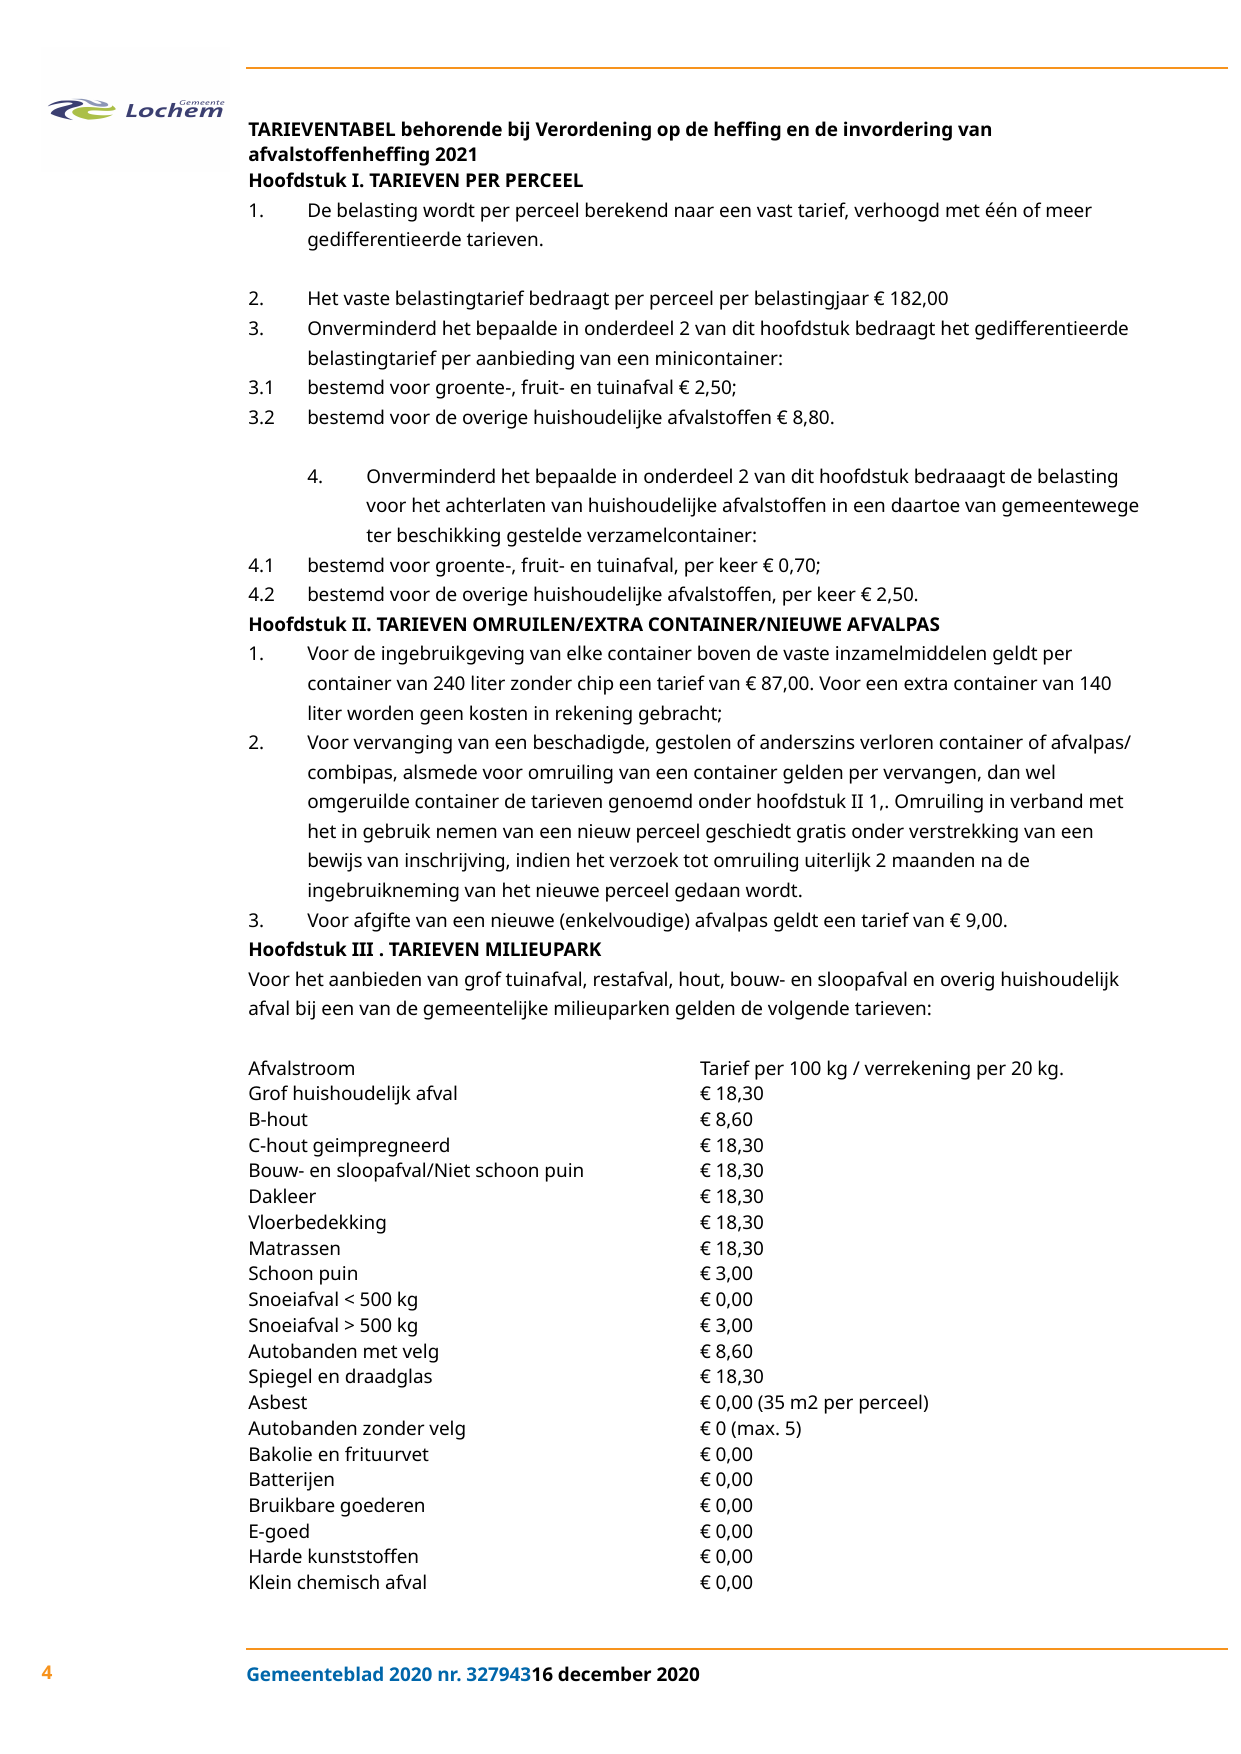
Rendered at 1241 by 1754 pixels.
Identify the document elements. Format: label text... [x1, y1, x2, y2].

list Onverminderd het bepaalde in onderdeel 2 van dit hoofdstuk bedraagt het gedifferentieerde belastingtarief per aanbieding van een minicontainer: [248, 315, 1152, 370]
table_cell € 18,30 [700, 1132, 1152, 1158]
table_cell B-hout [248, 1106, 700, 1132]
table_cell Schoon puin [248, 1261, 700, 1286]
table_cell Spiegel en draadglas [248, 1364, 700, 1389]
table_cell Snoeiafval > 500 kg [248, 1312, 700, 1338]
text Hoofdstuk I. TARIEVEN PER PERCEEL [248, 167, 1152, 193]
table_cell Grof huishoudelijk afval [248, 1081, 700, 1106]
list bestemd voor groente-, fruit- en tuinafval, per keer € 0,70; [248, 552, 1152, 577]
table_cell € 0,00 [700, 1544, 1152, 1569]
table_cell C-hout geimpregneerd [248, 1132, 700, 1158]
table_cell € 0,00 [700, 1466, 1152, 1492]
list Voor afgifte van een nieuwe (enkelvoudige) afvalpas geldt een tarief van € 9,00. [248, 907, 1152, 932]
list bestemd voor de overige huishoudelijke afvalstoffen, per keer € 2,50. [248, 581, 1152, 607]
table_cell € 18,30 [700, 1209, 1152, 1235]
text Hoofdstuk II. TARIEVEN OMRUILEN/EXTRA CONTAINER/NIEUWE AFVALPAS [248, 611, 1152, 637]
table_cell € 0,00 [700, 1518, 1152, 1544]
text TARIEVENTABEL behorende bij Verordening op de heffing en de invordering van afvalstoffenheffing 2021 [248, 116, 1152, 167]
table_cell Vloerbedekking [248, 1209, 700, 1235]
table_cell Asbest [248, 1389, 700, 1415]
table_cell Harde kunststoffen [248, 1544, 700, 1569]
list De belasting wordt per perceel berekend naar een vast tarief, verhoogd met één of meer gedifferentieerde tarieven. [248, 197, 1152, 252]
list bestemd voor groente-, fruit- en tuinafval € 2,50; [248, 374, 1152, 400]
table_header Afvalstroom [248, 1055, 700, 1081]
text Hoofdstuk III . TARIEVEN MILIEUPARK [248, 936, 1152, 962]
list Het vaste belastingtarief bedraagt per perceel per belastingjaar € 182,00 [248, 286, 1152, 311]
table_cell Bouw- en sloopafval/Niet schoon puin [248, 1158, 700, 1183]
table_cell € 18,30 [700, 1235, 1152, 1261]
table_cell E-goed [248, 1518, 700, 1544]
table_cell € 0,00 [700, 1441, 1152, 1466]
table_cell € 0,00 [700, 1569, 1152, 1595]
table_cell Bruikbare goederen [248, 1492, 700, 1518]
table_header Tarief per 100 kg / verrekening per 20 kg. [700, 1055, 1152, 1081]
table_cell € 3,00 [700, 1261, 1152, 1286]
table_cell Batterijen [248, 1466, 700, 1492]
table_cell Klein chemisch afval [248, 1569, 700, 1595]
table_cell € 18,30 [700, 1158, 1152, 1183]
table_cell € 3,00 [700, 1312, 1152, 1338]
list Voor vervanging van een beschadigde, gestolen of anderszins verloren container of afvalpas/ combipas, alsmede voor omruiling van een container gelden per vervangen, dan wel omgeruilde container de tarieven genoemd onder hoofdstuk II 1,. Omruiling in verband met het in gebruik nemen van een nieuw perceel geschiedt gratis onder verstrekking van een bewijs van inschrijving, indien het verzoek tot omruiling uiterlijk 2 maanden na de ingebruikneming van het nieuwe perceel gedaan wordt. [248, 729, 1152, 903]
list bestemd voor de overige huishoudelijke afvalstoffen € 8,80. [248, 404, 1152, 429]
table_cell € 0,00 (35 m2 per perceel) [700, 1389, 1152, 1415]
list Voor de ingebruikgeving van elke container boven de vaste inzamelmiddelen geldt per container van 240 liter zonder chip een tarief van € 87,00. Voor een extra container van 140 liter worden geen kosten in rekening gebracht; [248, 641, 1152, 725]
table_cell Bakolie en frituurvet [248, 1441, 700, 1466]
table_cell Autobanden met velg [248, 1338, 700, 1363]
text Voor het aanbieden van grof tuinafval, restafval, hout, bouw- en sloopafval en overig huishoudelijk afval bij een van de gemeentelijke milieuparken gelden de volgende tarieven: [248, 966, 1152, 1021]
table_cell € 18,30 [700, 1081, 1152, 1106]
table_cell Matrassen [248, 1235, 700, 1261]
table_cell € 8,60 [700, 1338, 1152, 1363]
table_cell € 0,00 [700, 1492, 1152, 1518]
list Onverminderd het bepaalde in onderdeel 2 van dit hoofdstuk bedraaagt de belasting voor het achterlaten van huishoudelijke afvalstoffen in een daartoe van gemeentewege ter beschikking gestelde verzamelcontainer: [307, 463, 1152, 548]
table_cell € 18,30 [700, 1364, 1152, 1389]
table_cell € 18,30 [700, 1184, 1152, 1209]
table_cell Autobanden zonder velg [248, 1415, 700, 1441]
table_cell € 8,60 [700, 1106, 1152, 1132]
table_cell € 0,00 [700, 1286, 1152, 1312]
table_cell Snoeiafval < 500 kg [248, 1286, 700, 1312]
table_cell € 0 (max. 5) [700, 1415, 1152, 1441]
table_cell Dakleer [248, 1184, 700, 1209]
picture [41, 47, 231, 172]
